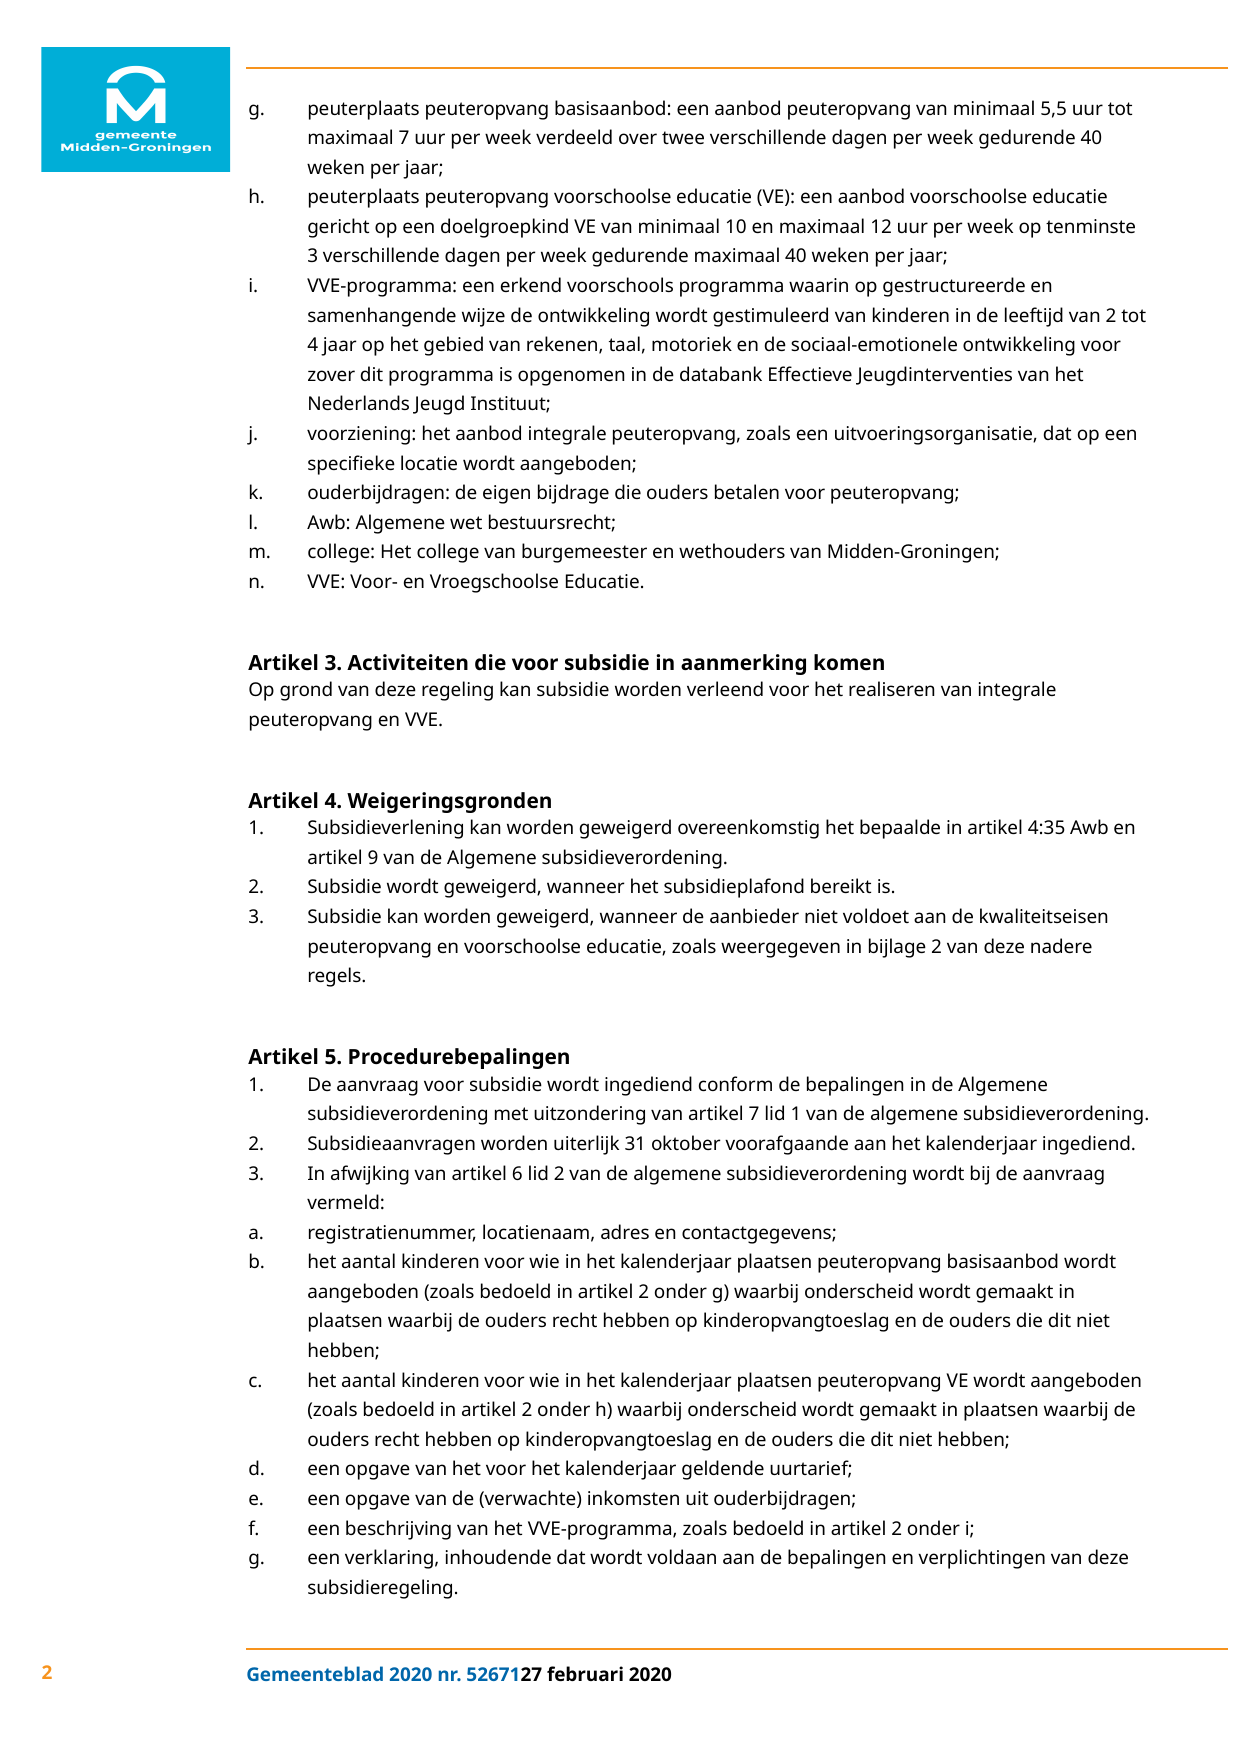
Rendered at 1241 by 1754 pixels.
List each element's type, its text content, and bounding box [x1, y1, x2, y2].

text Op grond van deze regeling kan subsidie worden verleend voor het realiseren van integrale peuteropvang en VVE. [248, 677, 1152, 732]
picture [184, 146, 190, 153]
list peuterplaats peuteropvang voorschoolse educatie (VE): een aanbod voorschoolse educatie gericht op een doelgroepkind VE van minimaal 10 en maximaal 12 uur per week op tenminste 3 verschillende dagen per week gedurende maximaal 40 weken per jaar; [248, 183, 1152, 268]
list Subsidie kan worden geweigerd, wanneer de aanbieder niet voldoet aan de kwaliteitseisen peuteropvang en voorschoolse educatie, zoals weergegeven in bijlage 2 van deze nadere regels. [248, 903, 1152, 988]
text Artikel 5. Procedurebepalingen [248, 1042, 1152, 1071]
list De aanvraag voor subsidie wordt ingediend conform de bepalingen in de Algemene subsidieverordening met uitzondering van artikel 7 lid 1 van de algemene subsidieverordening. [248, 1071, 1152, 1126]
list ouderbijdragen: de eigen bijdrage die ouders betalen voor peuteropvang; [248, 479, 1152, 505]
list peuterplaats peuteropvang basisaanbod: een aanbod peuteropvang van minimaal 5,5 uur tot maximaal 7 uur per week verdeeld over twee verschillende dagen per week gedurende 40 weken per jaar; [248, 95, 1152, 180]
list Awb: Algemene wet bestuursrecht; [248, 509, 1152, 535]
list het aantal kinderen voor wie in het kalenderjaar plaatsen peuteropvang basisaanbod wordt aangeboden (zoals bedoeld in artikel 2 onder g) waarbij onderscheid wordt gemaakt in plaatsen waarbij de ouders recht hebben op kinderopvangtoeslag en de ouders die dit niet hebben; [248, 1248, 1152, 1363]
list VVE: Voor- en Vroegschoolse Educatie. [248, 568, 1152, 594]
picture [108, 66, 164, 82]
text Artikel 3. Activiteiten die voor subsidie in aanmerking komen [248, 648, 1152, 677]
list Subsidieverlening kan worden geweigerd overeenkomstig het bepaalde in artikel 4:35 Awb en artikel 9 van de Algemene subsidieverordening. [248, 814, 1152, 870]
list een beschrijving van het VVE-programma, zoals bedoeld in artikel 2 onder i; [248, 1515, 1152, 1540]
list VVE-programma: een erkend voorschools programma waarin op gestructureerde en samenhangende wijze de ontwikkeling wordt gestimuleerd van kinderen in de leeftijd van 2 tot 4 jaar op het gebied van rekenen, taal, motoriek en de sociaal-emotionele ontwikkeling voor zover dit programma is opgenomen in de databank Effectieve Jeugdinterventies van het Nederlands Jeugd Instituut; [248, 272, 1152, 416]
list Subsidieaanvragen worden uiterlijk 31 oktober voorafgaande aan het kalenderjaar ingediend. [248, 1130, 1152, 1156]
list Subsidie wordt geweigerd, wanneer het subsidieplafond bereikt is. [248, 874, 1152, 899]
list college: Het college van burgemeester en wethouders van Midden-Groningen; [248, 538, 1152, 564]
list het aantal kinderen voor wie in het kalenderjaar plaatsen peuteropvang VE wordt aangeboden (zoals bedoeld in artikel 2 onder h) waarbij onderscheid wordt gemaakt in plaatsen waarbij de ouders recht hebben op kinderopvangtoeslag en de ouders die dit niet hebben; [248, 1367, 1152, 1452]
list een opgave van de (verwachte) inkomsten uit ouderbijdragen; [248, 1485, 1152, 1511]
list voorziening: het aanbod integrale peuteropvang, zoals een uitvoeringsorganisatie, dat op een specifieke locatie wordt aangeboden; [248, 420, 1152, 476]
list een verklaring, inhoudende dat wordt voldaan aan de bepalingen en verplichtingen van deze subsidieregeling. [248, 1544, 1152, 1599]
list In afwijking van artikel 6 lid 2 van de algemene subsidieverordening wordt bij de aanvraag vermeld: [248, 1160, 1152, 1215]
picture [107, 89, 165, 122]
list registratienummer, locatienaam, adres en contactgegevens; [248, 1219, 1152, 1244]
text Artikel 4. Weigeringsgronden [248, 786, 1152, 814]
list een opgave van het voor het kalenderjaar geldende uurtarief; [248, 1456, 1152, 1481]
